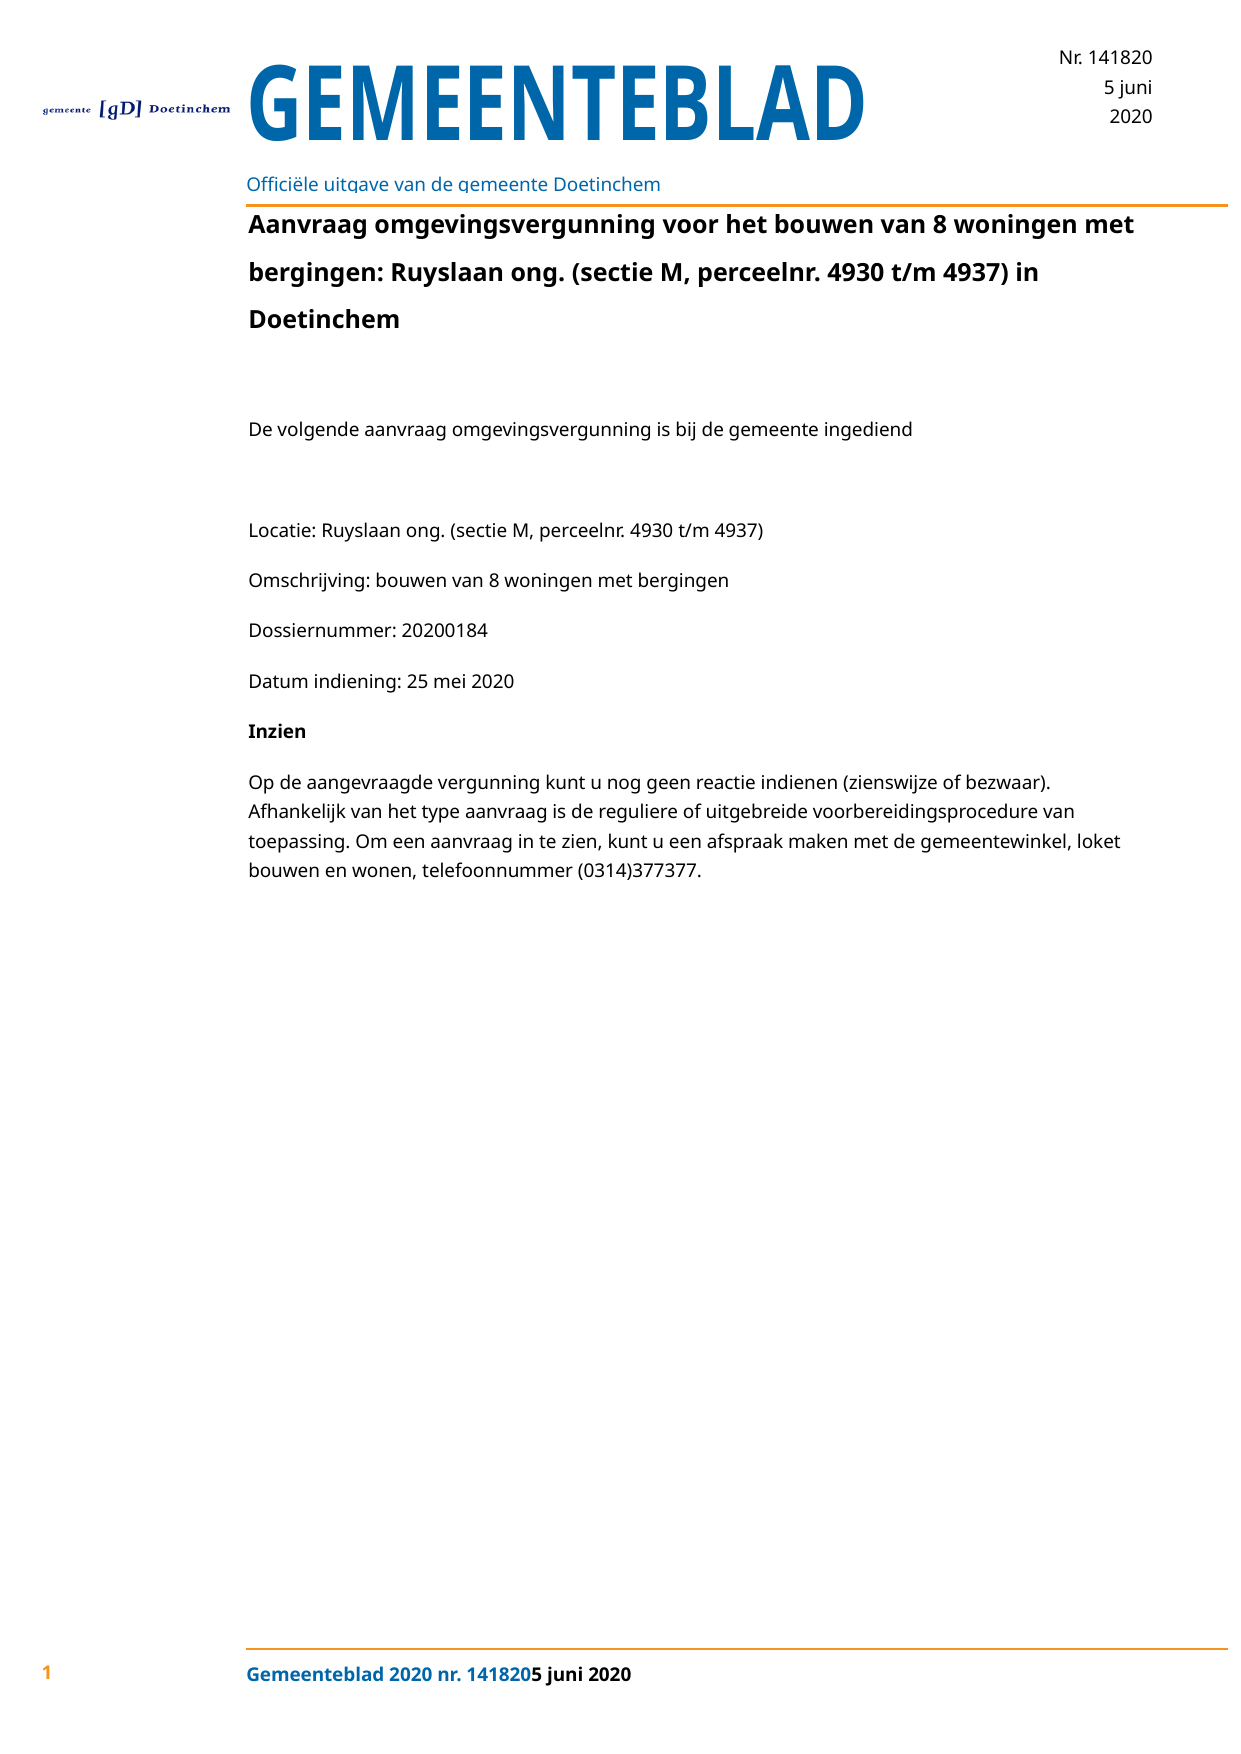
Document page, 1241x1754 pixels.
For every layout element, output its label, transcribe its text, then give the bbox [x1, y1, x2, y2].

text Op de aangevraagde vergunning kunt u nog geen reactie indienen (zienswijze of bezwaar). Afhankelijk van het type aanvraag is de reguliere of uitgebreide voorbereidingsprocedure van toepassing. Om een aanvraag in te zien, kunt u een afspraak maken met de gemeentewinkel, loket bouwen en wonen, telefoonnummer (0314)377377. [248, 769, 1152, 883]
text Dossiernummer: 20200184 [248, 618, 1152, 643]
text Locatie: Ruyslaan ong. (sectie M, perceelnr. 4930 t/m 4937) [248, 517, 1152, 542]
picture [41, 47, 231, 172]
text Aanvraag omgevingsvergunning voor het bouwen van 8 woningen met bergingen: Ruyslaan ong. (sectie M, perceelnr. 4930 t/m 4937) in Doetinchem [248, 207, 1152, 336]
text De volgende aanvraag omgevingsvergunning is bij de gemeente ingediend [248, 416, 1152, 442]
text Omschrijving: bouwen van 8 woningen met bergingen [248, 567, 1152, 593]
text Inzien [248, 718, 1152, 744]
text Datum indiening: 25 mei 2020 [248, 668, 1152, 694]
